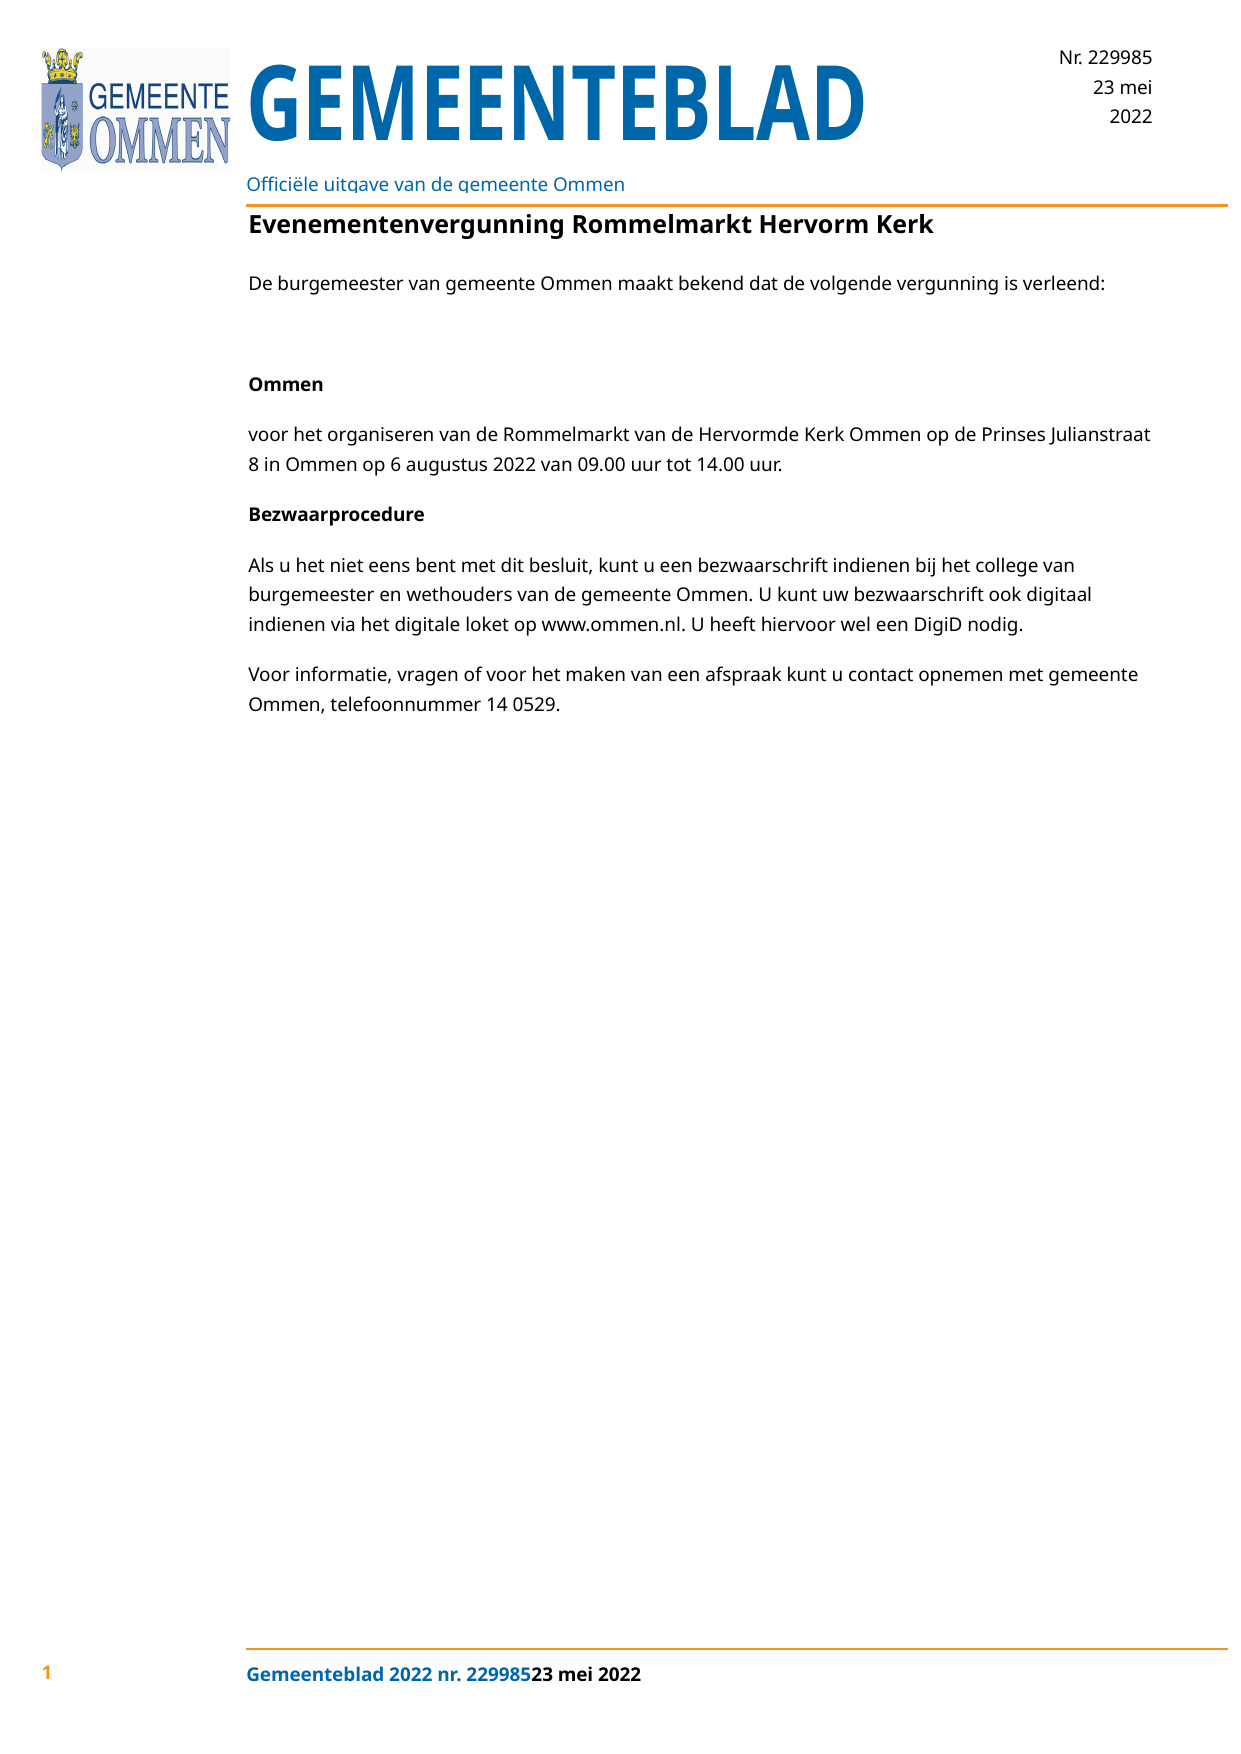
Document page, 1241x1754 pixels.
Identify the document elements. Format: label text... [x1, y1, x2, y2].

text Bezwaarprocedure [248, 502, 1152, 527]
text voor het organiseren van de Rommelmarkt van de Hervormde Kerk Ommen op de Prinses Julianstraat 8 in Ommen op 6 augustus 2022 van 09.00 uur tot 14.00 uur. [248, 422, 1152, 477]
text Als u het niet eens bent met dit besluit, kunt u een bezwaarschrift indienen bij het college van burgemeester en wethouders van de gemeente Ommen. U kunt uw bezwaarschrift ook digitaal indienen via het digitale loket op www.ommen.nl. U heeft hiervoor wel een DigiD nodig. [248, 552, 1152, 637]
text De burgemeester van gemeente Ommen maakt bekend dat de volgende vergunning is verleend: [248, 270, 1152, 296]
picture [41, 47, 231, 172]
text Voor informatie, vragen of voor het maken van een afspraak kunt u contact opnemen met gemeente Ommen, telefoonnummer 14 0529. [248, 662, 1152, 717]
text Evenementenvergunning Rommelmarkt Hervorm Kerk [248, 207, 1152, 241]
text Ommen [248, 371, 1152, 397]
